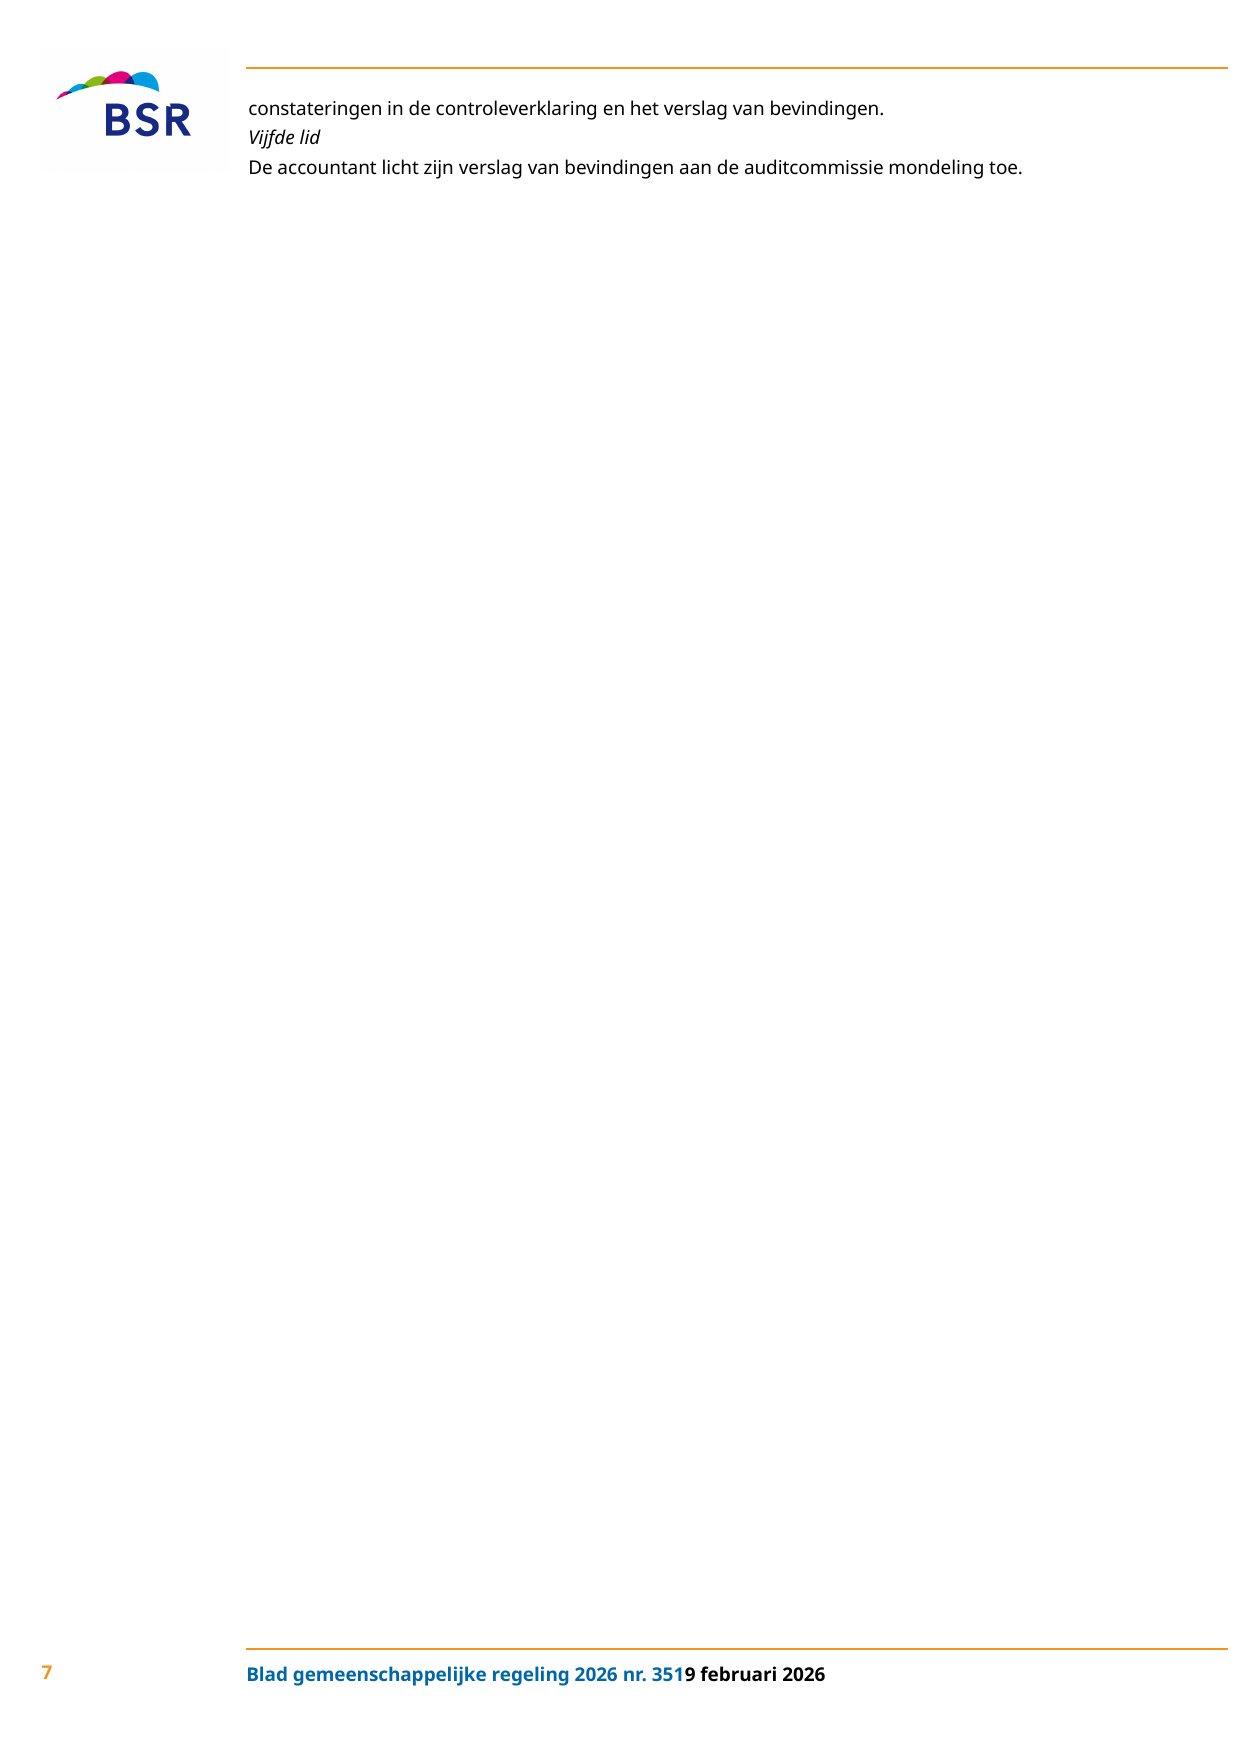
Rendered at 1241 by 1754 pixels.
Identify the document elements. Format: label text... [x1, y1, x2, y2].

picture [41, 47, 231, 172]
text Vijfde lid [248, 124, 1152, 150]
text constateringen in de controleverklaring en het verslag van bevindingen. [248, 95, 1152, 121]
text De accountant licht zijn verslag van bevindingen aan de auditcommissie mondeling toe. [248, 154, 1152, 180]
